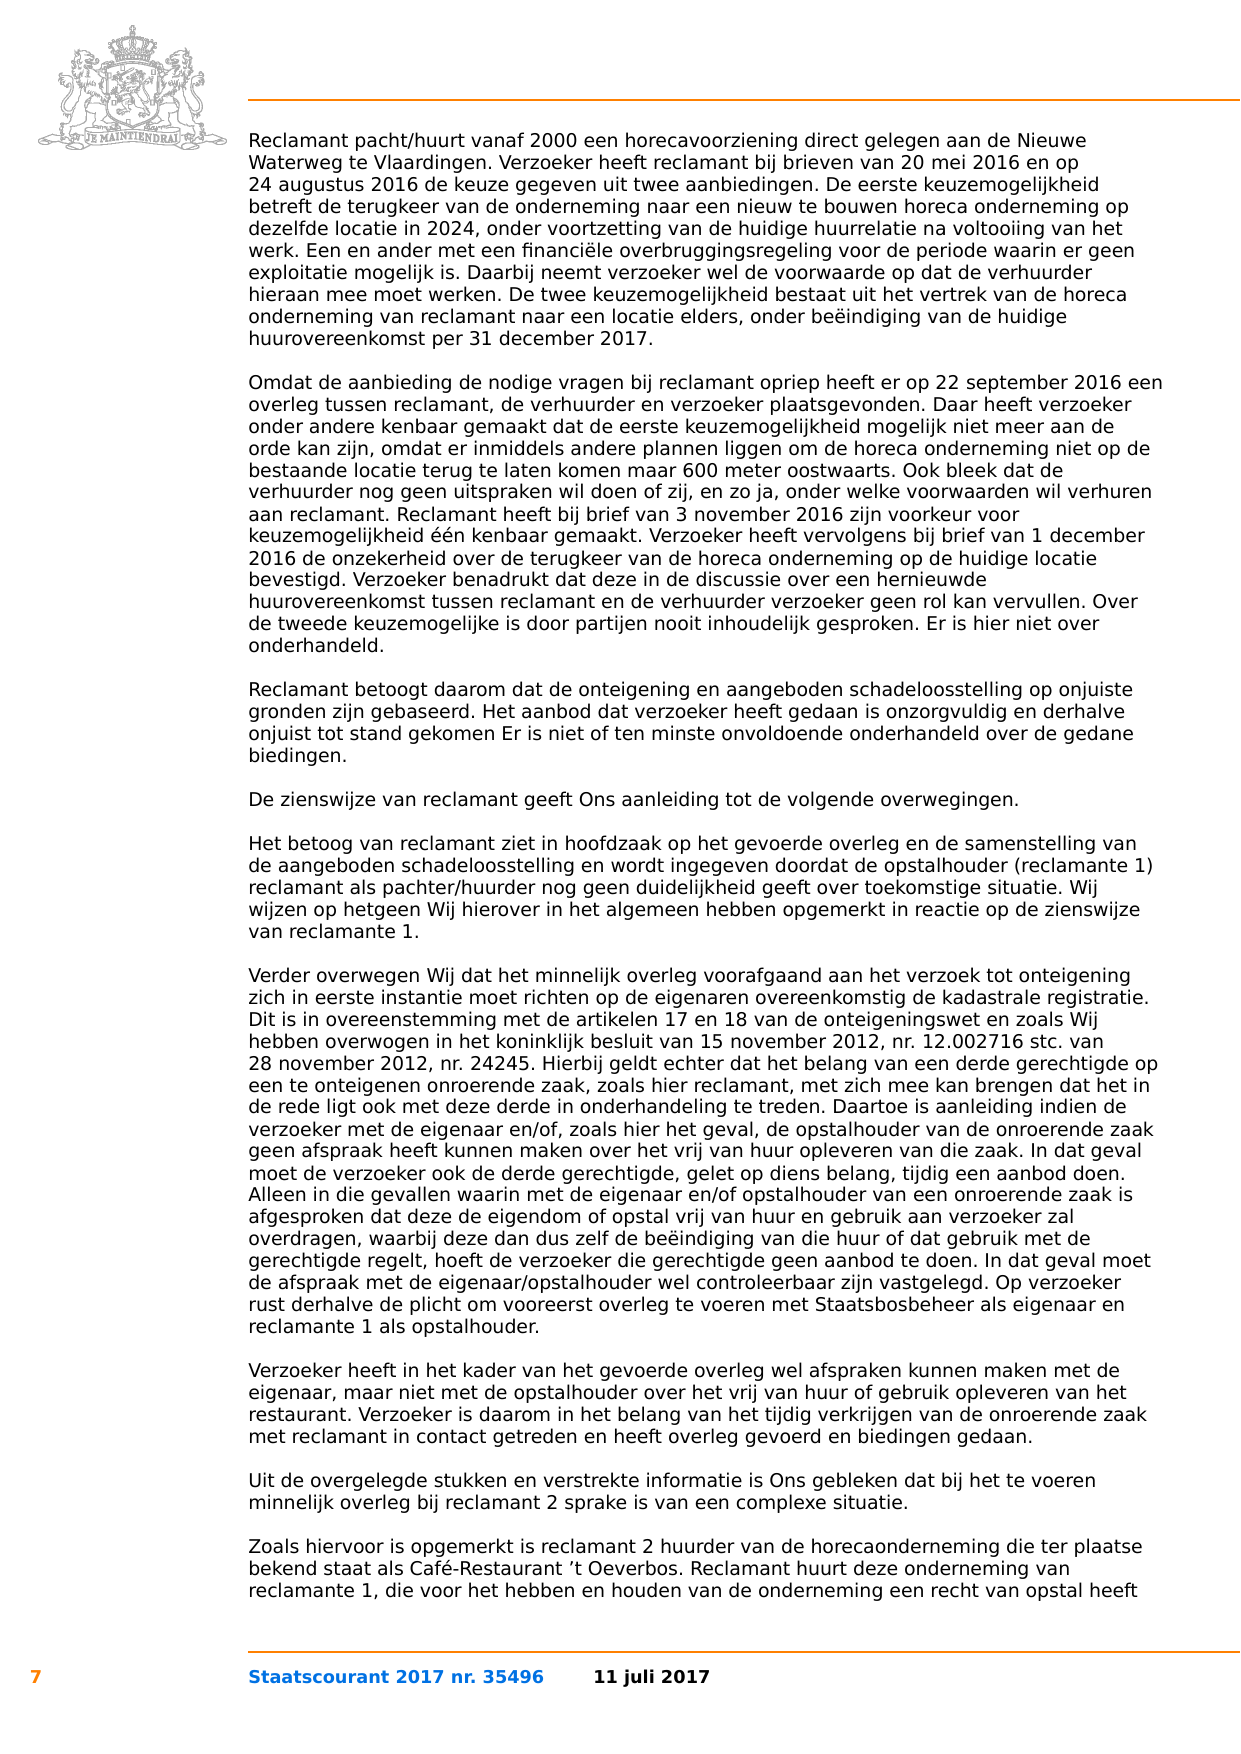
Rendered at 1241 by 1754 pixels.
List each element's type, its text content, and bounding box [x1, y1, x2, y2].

picture [38, 25, 227, 150]
text Uit de overgelegde stukken en verstrekte informatie is Ons gebleken dat bij het te voeren minnelijk overleg bij reclamant 2 sprake is van een complexe situatie. [248, 1470, 1163, 1514]
text Verzoeker heeft in het kader van het gevoerde overleg wel afspraken kunnen maken met de eigenaar, maar niet met de opstalhouder over het vrij van huur of gebruik opleveren van het restaurant. Verzoeker is daarom in het belang van het tijdig verkrijgen van de onroerende zaak met reclamant in contact getreden en heeft overleg gevoerd en biedingen gedaan. [248, 1360, 1163, 1448]
text Het betoog van reclamant ziet in hoofdzaak op het gevoerde overleg en de samenstelling van de aangeboden schadeloosstelling en wordt ingegeven doordat de opstalhouder (reclamante 1) reclamant als pachter/huurder nog geen duidelijkheid geeft over toekomstige situatie. Wij wijzen op hetgeen Wij hierover in het algemeen hebben opgemerkt in reactie op de zienswijze van reclamante 1. [248, 833, 1163, 943]
text Omdat de aanbieding de nodige vragen bij reclamant opriep heeft er op 22 september 2016 een overleg tussen reclamant, de verhuurder en verzoeker plaatsgevonden. Daar heeft verzoeker onder andere kenbaar gemaakt dat de eerste keuzemogelijkheid mogelijk niet meer aan de orde kan zijn, omdat er inmiddels andere plannen liggen om de horeca onderneming niet op de bestaande locatie terug te laten komen maar 600 meter oostwaarts. Ook bleek dat de verhuurder nog geen uitspraken wil doen of zij, en zo ja, onder welke voorwaarden wil verhuren aan reclamant. Reclamant heeft bij brief van 3 november 2016 zijn voorkeur voor keuzemogelijkheid één kenbaar gemaakt. Verzoeker heeft vervolgens bij brief van 1 december 2016 de onzekerheid over de terugkeer van de horeca onderneming op de huidige locatie bevestigd. Verzoeker benadrukt dat deze in de discussie over een hernieuwde huurovereenkomst tussen reclamant en de verhuurder verzoeker geen rol kan vervullen. Over de tweede keuzemogelijke is door partijen nooit inhoudelijk gesproken. Er is hier niet over onderhandeld. [248, 372, 1163, 657]
text Zoals hiervoor is opgemerkt is reclamant 2 huurder van de horecaonderneming die ter plaatse bekend staat als Café-Restaurant ’t Oeverbos. Reclamant huurt deze onderneming van reclamante 1, die voor het hebben en houden van de onderneming een recht van opstal heeft [248, 1536, 1163, 1602]
text De zienswijze van reclamant geeft Ons aanleiding tot de volgende overwegingen. [248, 789, 1163, 811]
text Reclamant pacht/huurt vanaf 2000 een horecavoorziening direct gelegen aan de Nieuwe Waterweg te Vlaardingen. Verzoeker heeft reclamant bij brieven van 20 mei 2016 en op 24 augustus 2016 de keuze gegeven uit twee aanbiedingen. De eerste keuzemogelijkheid betreft de terugkeer van de onderneming naar een nieuw te bouwen horeca onderneming op dezelfde locatie in 2024, onder voortzetting van de huidige huurrelatie na voltooiing van het werk. Een en ander met een financiële overbruggingsregeling voor de periode waarin er geen exploitatie mogelijk is. Daarbij neemt verzoeker wel de voorwaarde op dat de verhuurder hieraan mee moet werken. De twee keuzemogelijkheid bestaat uit het vertrek van de horeca onderneming van reclamant naar een locatie elders, onder beëindiging van de huidige huurovereenkomst per 31 december 2017. [248, 130, 1163, 350]
text Reclamant betoogt daarom dat de onteigening en aangeboden schadeloosstelling op onjuiste gronden zijn gebaseerd. Het aanbod dat verzoeker heeft gedaan is onzorgvuldig en derhalve onjuist tot stand gekomen Er is niet of ten minste onvoldoende onderhandeld over de gedane biedingen. [248, 679, 1163, 767]
text Verder overwegen Wij dat het minnelijk overleg voorafgaand aan het verzoek tot onteigening zich in eerste instantie moet richten op de eigenaren overeenkomstig de kadastrale registratie. Dit is in overeenstemming met de artikelen 17 en 18 van de onteigeningswet en zoals Wij hebben overwogen in het koninklijk besluit van 15 november 2012, nr. 12.002716 stc. van 28 november 2012, nr. 24245. Hierbij geldt echter dat het belang van een derde gerechtigde op een te onteigenen onroerende zaak, zoals hier reclamant, met zich mee kan brengen dat het in de rede ligt ook met deze derde in onderhandeling te treden. Daartoe is aanleiding indien de verzoeker met de eigenaar en/of, zoals hier het geval, de opstalhouder van de onroerende zaak geen afspraak heeft kunnen maken over het vrij van huur opleveren van die zaak. In dat geval moet de verzoeker ook de derde gerechtigde, gelet op diens belang, tijdig een aanbod doen. Alleen in die gevallen waarin met de eigenaar en/of opstalhouder van een onroerende zaak is afgesproken dat deze de eigendom of opstal vrij van huur en gebruik aan verzoeker zal overdragen, waarbij deze dan dus zelf de beëindiging van die huur of dat gebruik met de gerechtigde regelt, hoeft de verzoeker die gerechtigde geen aanbod te doen. In dat geval moet de afspraak met de eigenaar/opstalhouder wel controleerbaar zijn vastgelegd. Op verzoeker rust derhalve de plicht om vooreerst overleg te voeren met Staatsbosbeheer als eigenaar en reclamante 1 als opstalhouder. [248, 964, 1163, 1338]
